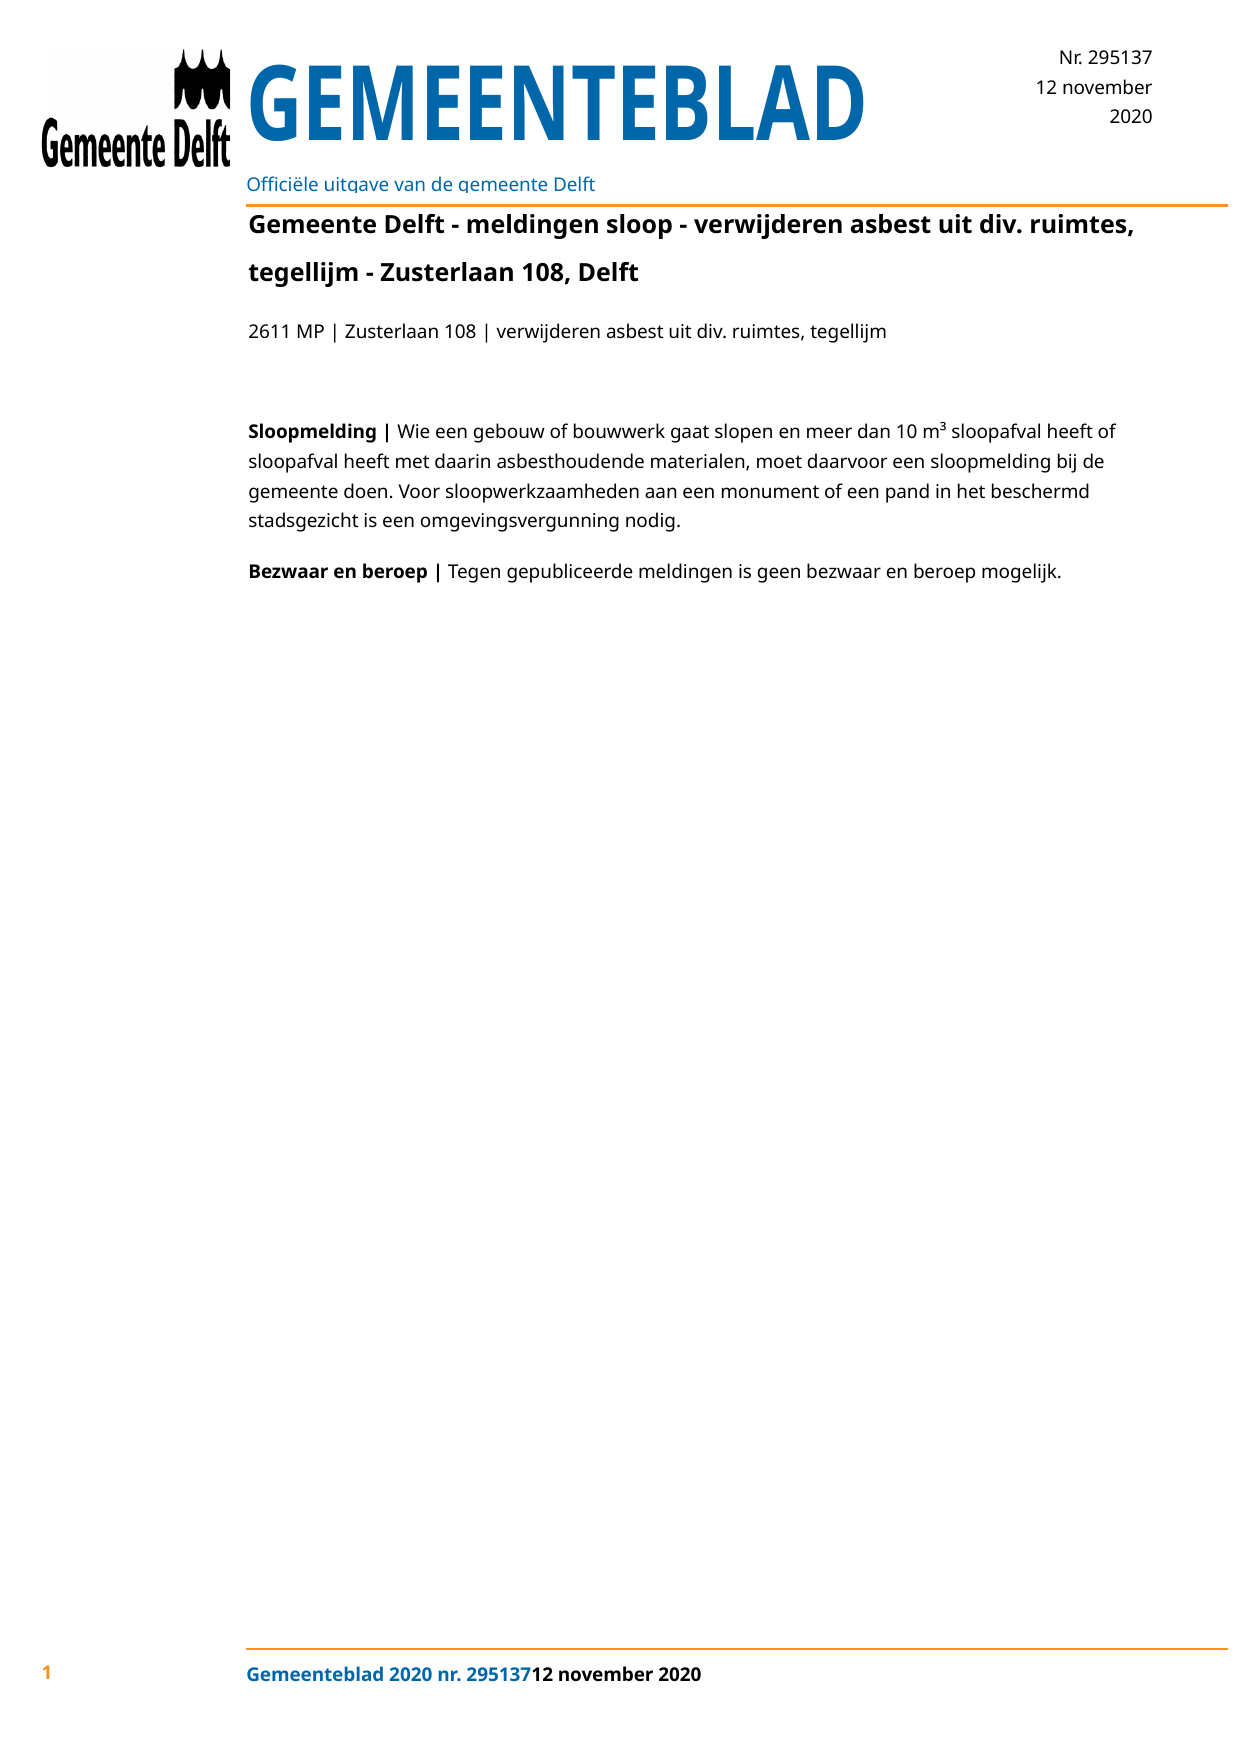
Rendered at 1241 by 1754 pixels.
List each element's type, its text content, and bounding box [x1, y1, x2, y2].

picture [41, 47, 231, 172]
text Sloopmelding | Wie een gebouw of bouwwerk gaat slopen en meer dan 10 m³ sloopafval heeft of sloopafval heeft met daarin asbesthoudende materialen, moet daarvoor een sloopmelding bij de gemeente doen. Voor sloopwerkzaamheden aan een monument of een pand in het beschermd stadsgezicht is een omgevingsvergunning nodig. [248, 419, 1152, 533]
text Gemeente Delft - meldingen sloop - verwijderen asbest uit div. ruimtes, tegellijm - Zusterlaan 108, Delft [248, 207, 1152, 288]
text Bezwaar en beroep | Tegen gepubliceerde meldingen is geen bezwaar en beroep mogelijk. [248, 558, 1152, 584]
text 2611 MP | Zusterlaan 108 | verwijderen asbest uit div. ruimtes, tegellijm [248, 318, 1152, 344]
